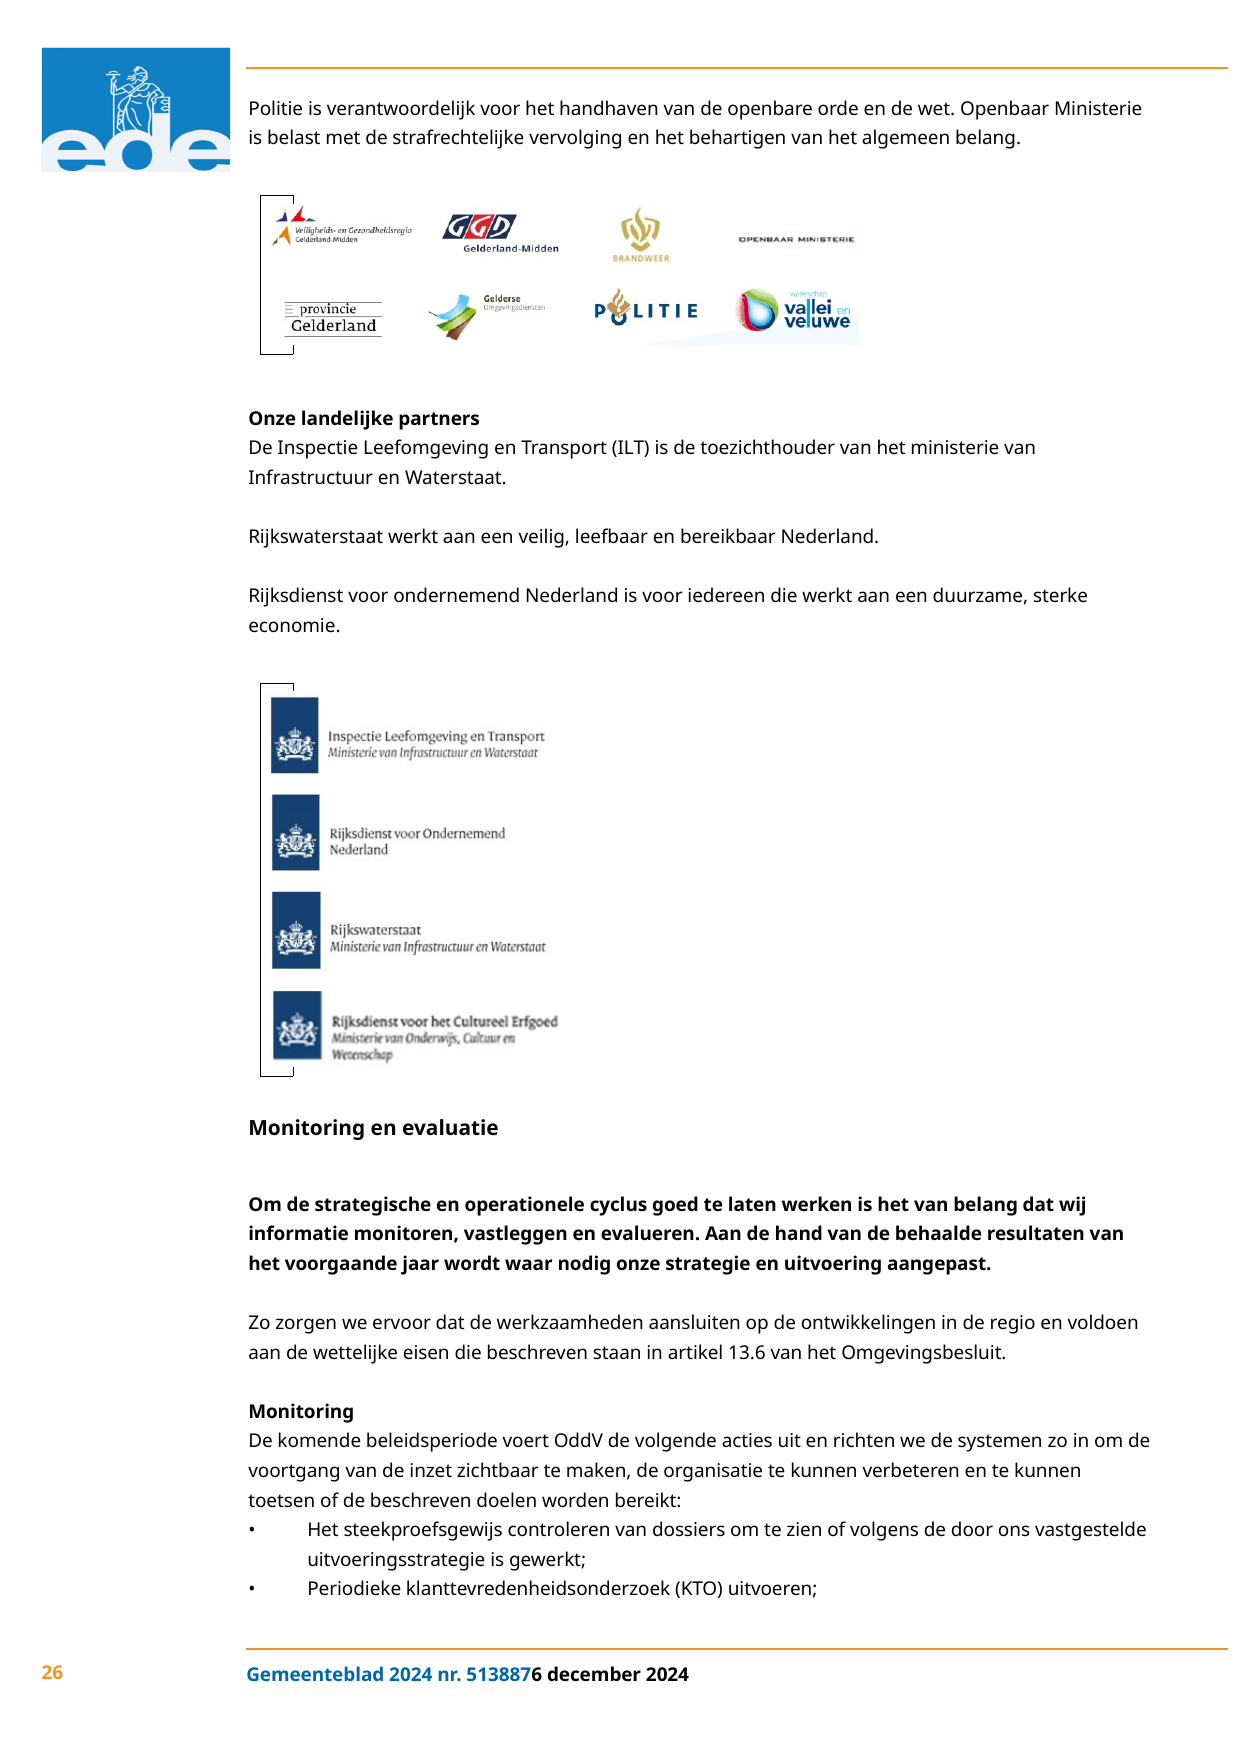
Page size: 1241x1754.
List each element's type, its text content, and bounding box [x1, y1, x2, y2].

text Monitoring [248, 1398, 1152, 1424]
picture [41, 47, 231, 172]
text Rijksdienst voor ondernemend Nederland is voor iedereen die werkt aan een duurzame, sterke economie. [248, 582, 1152, 638]
picture [268, 204, 860, 345]
text De komende beleidsperiode voert OddV de volgende acties uit en richten we de systemen zo in om de voortgang van de inzet zichtbaar te maken, de organisatie te kunnen verbeteren en te kunnen toetsen of de beschreven doelen worden bereikt: [248, 1428, 1152, 1512]
text Onze landelijke partners [248, 405, 1152, 431]
list Periodieke klanttevredenheidsonderzoek (KTO) uitvoeren; [248, 1576, 1152, 1601]
text Om de strategische en operationele cyclus goed te laten werken is het van belang dat wij informatie monitoren, vastleggen en evalueren. Aan de hand van de behaalde resultaten van het voorgaande jaar wordt waar nodig onze strategie en uitvoering aangepast. [248, 1191, 1152, 1276]
text Monitoring en evaluatie [248, 1113, 1152, 1142]
text De Inspectie Leefomgeving en Transport (ILT) is de toezichthouder van het ministerie van Infrastructuur en Waterstaat. [248, 434, 1152, 490]
picture [268, 691, 565, 1067]
text Zo zorgen we ervoor dat de werkzaamheden aansluiten op de ontwikkelingen in de regio en voldoen aan de wettelijke eisen die beschreven staan in artikel 13.6 van het Omgevingsbesluit. [248, 1309, 1152, 1364]
text Politie is verantwoordelijk voor het handhaven van de openbare orde en de wet. Openbaar Ministerie is belast met de strafrechtelijke vervolging en het behartigen van het algemeen belang. [248, 95, 1152, 150]
text Rijkswaterstaat werkt aan een veilig, leefbaar en bereikbaar Nederland. [248, 523, 1152, 549]
list Het steekproefsgewijs controleren van dossiers om te zien of volgens de door ons vastgestelde uitvoeringsstrategie is gewerkt; [248, 1516, 1152, 1572]
